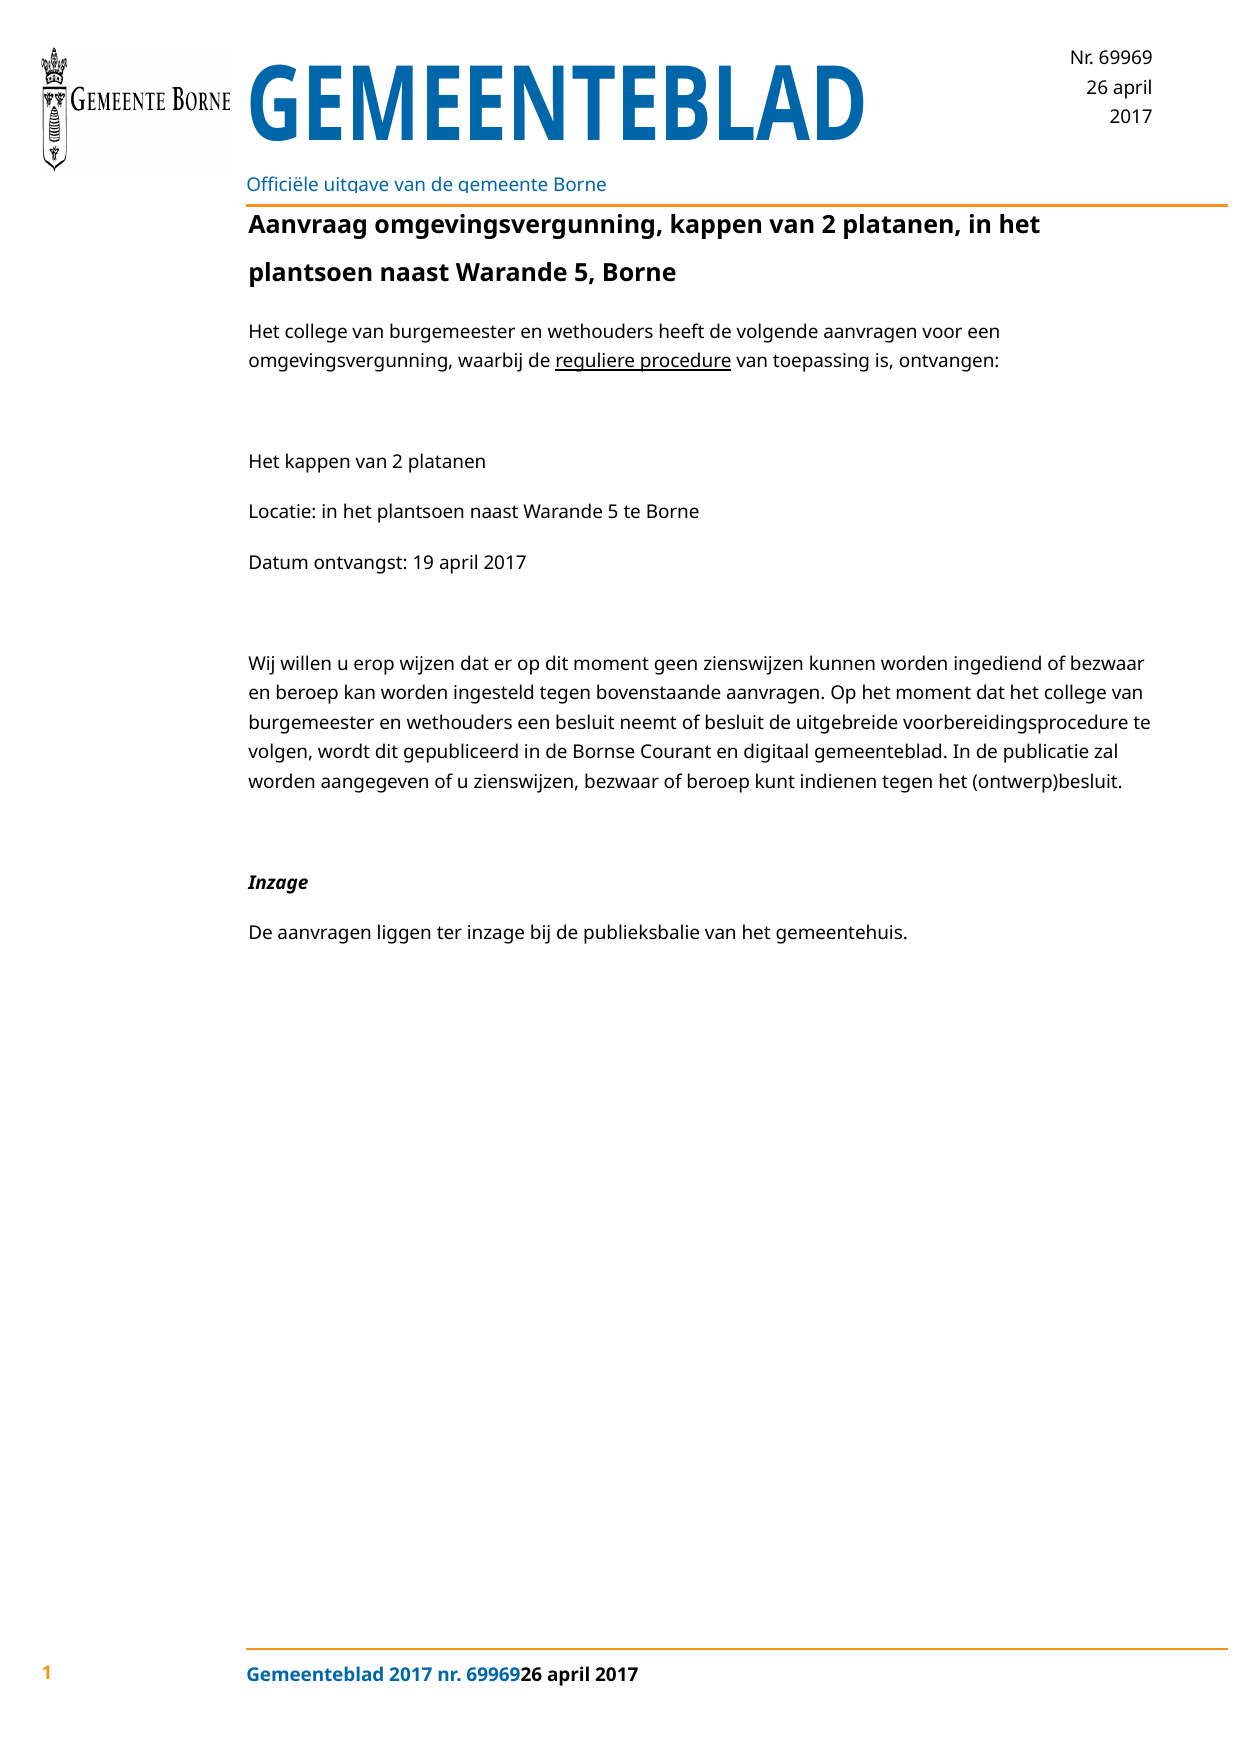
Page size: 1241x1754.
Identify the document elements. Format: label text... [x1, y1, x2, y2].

text De aanvragen liggen ter inzage bij de publieksbalie van het gemeentehuis. [248, 919, 1152, 945]
picture [41, 47, 231, 172]
text Inzage [248, 869, 1152, 895]
text Het kappen van 2 platanen [248, 448, 1152, 474]
text Aanvraag omgevingsvergunning, kappen van 2 platanen, in het plantsoen naast Warande 5, Borne [248, 207, 1152, 288]
text Het college van burgemeester en wethouders heeft de volgende aanvragen voor een omgevingsvergunning, waarbij de reguliere procedure van toepassing is, ontvangen: [248, 318, 1152, 373]
text Wij willen u erop wijzen dat er op dit moment geen zienswijzen kunnen worden ingediend of bezwaar en beroep kan worden ingesteld tegen bovenstaande aanvragen. Op het moment dat het college van burgemeester en wethouders een besluit neemt of besluit de uitgebreide voorbereidingsprocedure te volgen, wordt dit gepubliceerd in de Bornse Courant en digitaal gemeenteblad. In de publicatie zal worden aangegeven of u zienswijzen, bezwaar of beroep kunt indienen tegen het (ontwerp)besluit. [248, 650, 1152, 794]
text Datum ontvangst: 19 april 2017 [248, 549, 1152, 575]
text Locatie: in het plantsoen naast Warande 5 te Borne [248, 499, 1152, 524]
